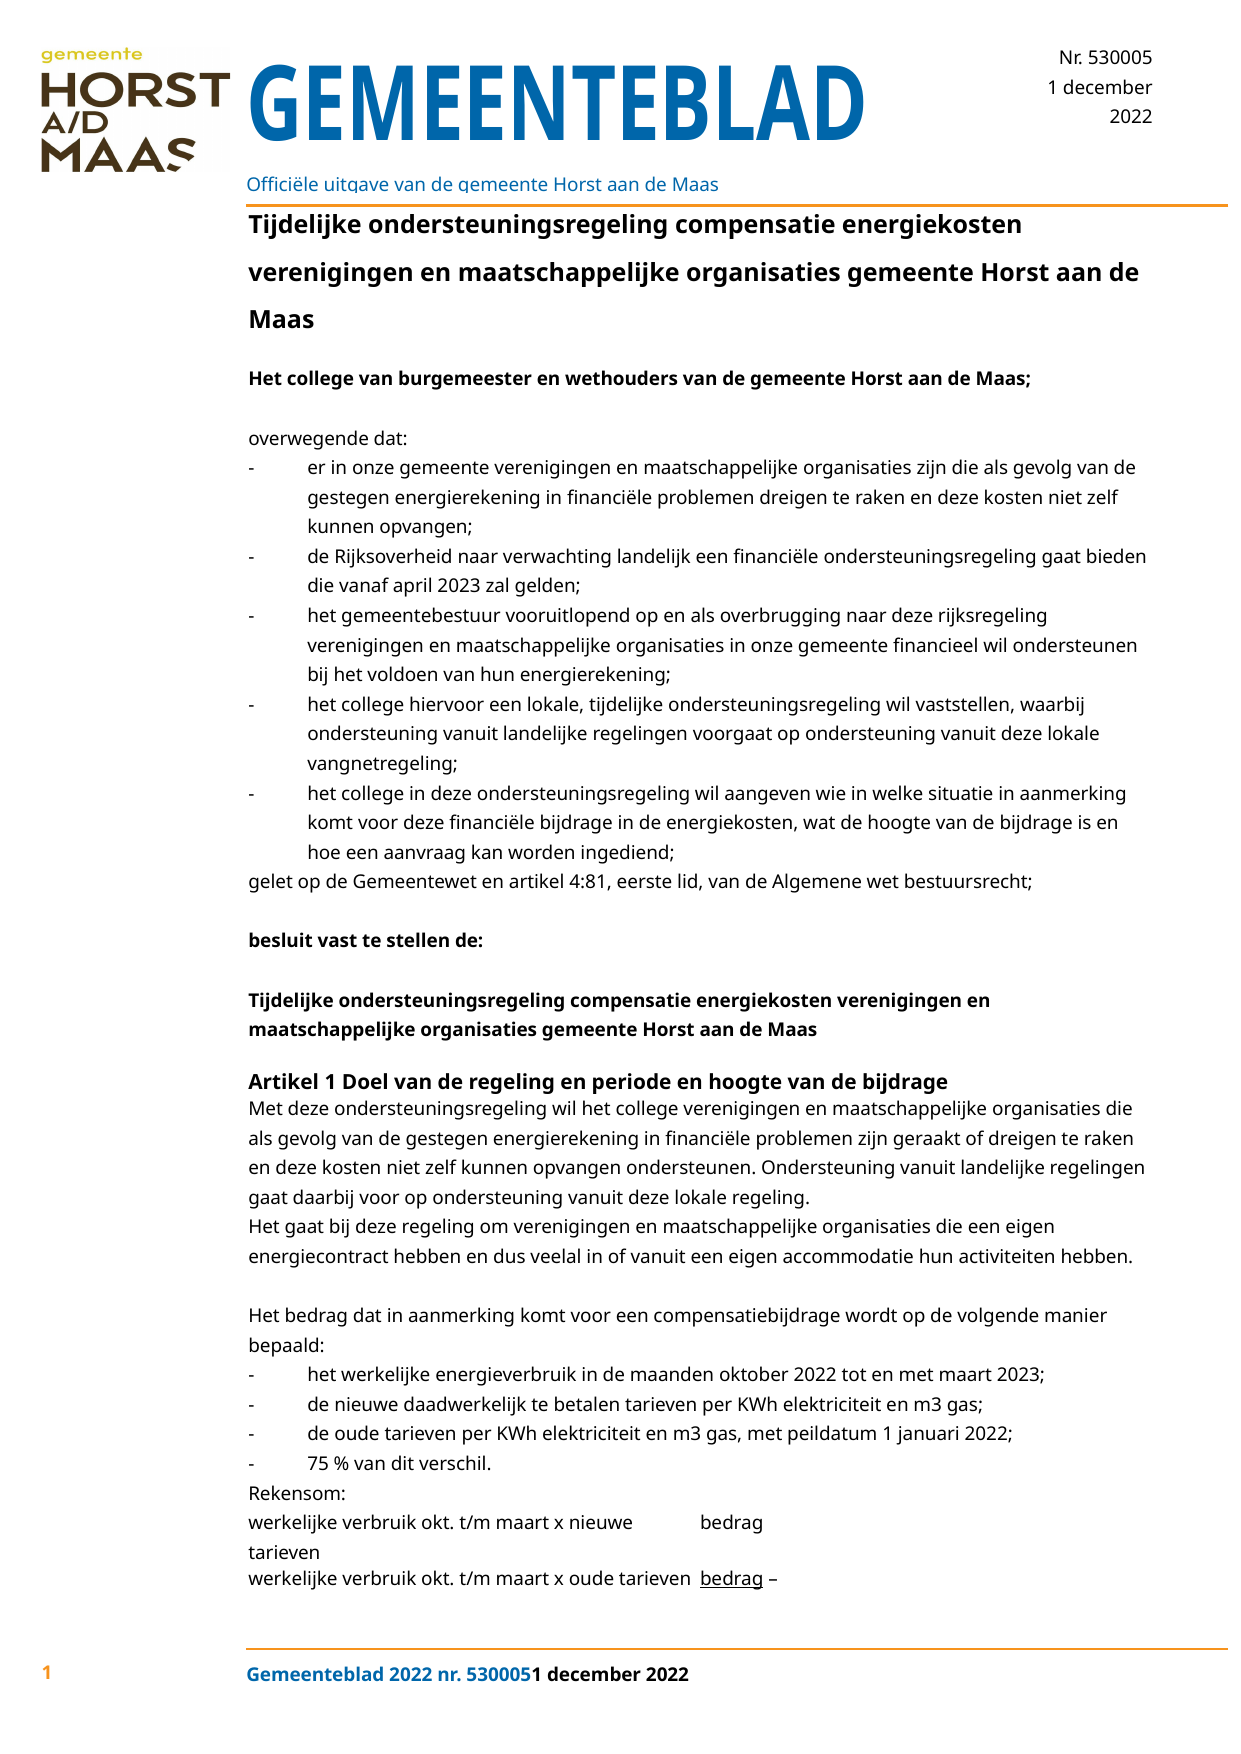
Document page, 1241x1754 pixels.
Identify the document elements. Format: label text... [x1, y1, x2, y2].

list het werkelijke energieverbruik in de maanden oktober 2022 tot en met maart 2023; [248, 1361, 1152, 1387]
list de Rijksoverheid naar verwachting landelijk een financiële ondersteuningsregeling gaat bieden die vanaf april 2023 zal gelden; [248, 543, 1152, 598]
list de nieuwe daadwerkelijk te betalen tarieven per KWh elektriciteit en m3 gas; [248, 1391, 1152, 1417]
list het college hiervoor een lokale, tijdelijke ondersteuningsregeling wil vaststellen, waarbij ondersteuning vanuit landelijke regelingen voorgaat op ondersteuning vanuit deze lokale vangnetregeling; [248, 691, 1152, 776]
text Met deze ondersteuningsregeling wil het college verenigingen en maatschappelijke organisaties die als gevolg van de gestegen energierekening in financiële problemen zijn geraakt of dreigen te raken en deze kosten niet zelf kunnen opvangen ondersteunen. Ondersteuning vanuit landelijke regelingen gaat daarbij voor op ondersteuning vanuit deze lokale regeling. [248, 1095, 1152, 1210]
text overwegende dat: [248, 425, 1152, 450]
text gelet op de Gemeentewet en artikel 4:81, eerste lid, van de Algemene wet bestuursrecht; [248, 868, 1152, 894]
list 75 % van dit verschil. [248, 1450, 1152, 1476]
list het college in deze ondersteuningsregeling wil aangeven wie in welke situatie in aanmerking komt voor deze financiële bijdrage in de energiekosten, wat de hoogte van de bijdrage is en hoe een aanvraag kan worden ingediend; [248, 780, 1152, 864]
text Het gaat bij deze regeling om verenigingen en maatschappelijke organisaties die een eigen energiecontract hebben en dus veelal in of vanuit een eigen accommodatie hun activiteiten hebben. [248, 1213, 1152, 1269]
text Artikel 1 Doel van de regeling en periode en hoogte van de bijdrage [248, 1067, 1152, 1095]
picture [41, 47, 231, 172]
list de oude tarieven per KWh elektriciteit en m3 gas, met peildatum 1 januari 2022; [248, 1421, 1152, 1446]
text besluit vast te stellen de: [248, 928, 1152, 953]
table_cell werkelijke verbruik okt. t/m maart x oude tarieven [248, 1565, 700, 1591]
text Tijdelijke ondersteuningsregeling compensatie energiekosten verenigingen en maatschappelijke organisaties gemeente Horst aan de Maas [248, 987, 1152, 1042]
text Het college van burgemeester en wethouders van de gemeente Horst aan de Maas; [248, 366, 1152, 391]
text Het bedrag dat in aanmerking komt voor een compensatiebijdrage wordt op de volgende manier bepaald: [248, 1302, 1152, 1358]
table_cell bedrag – [700, 1565, 1152, 1591]
table_header bedrag [700, 1510, 1152, 1565]
list er in onze gemeente verenigingen en maatschappelijke organisaties zijn die als gevolg van de gestegen energierekening in financiële problemen dreigen te raken en deze kosten niet zelf kunnen opvangen; [248, 454, 1152, 539]
list het gemeentebestuur vooruitlopend op en als overbrugging naar deze rijksregeling verenigingen en maatschappelijke organisaties in onze gemeente financieel wil ondersteunen bij het voldoen van hun energierekening; [248, 602, 1152, 687]
text Rekensom: [248, 1480, 1152, 1506]
table_header werkelijke verbruik okt. t/m maart x nieuwe tarieven [248, 1510, 700, 1565]
text Tijdelijke ondersteuningsregeling compensatie energiekosten verenigingen en maatschappelijke organisaties gemeente Horst aan de Maas [248, 207, 1152, 336]
